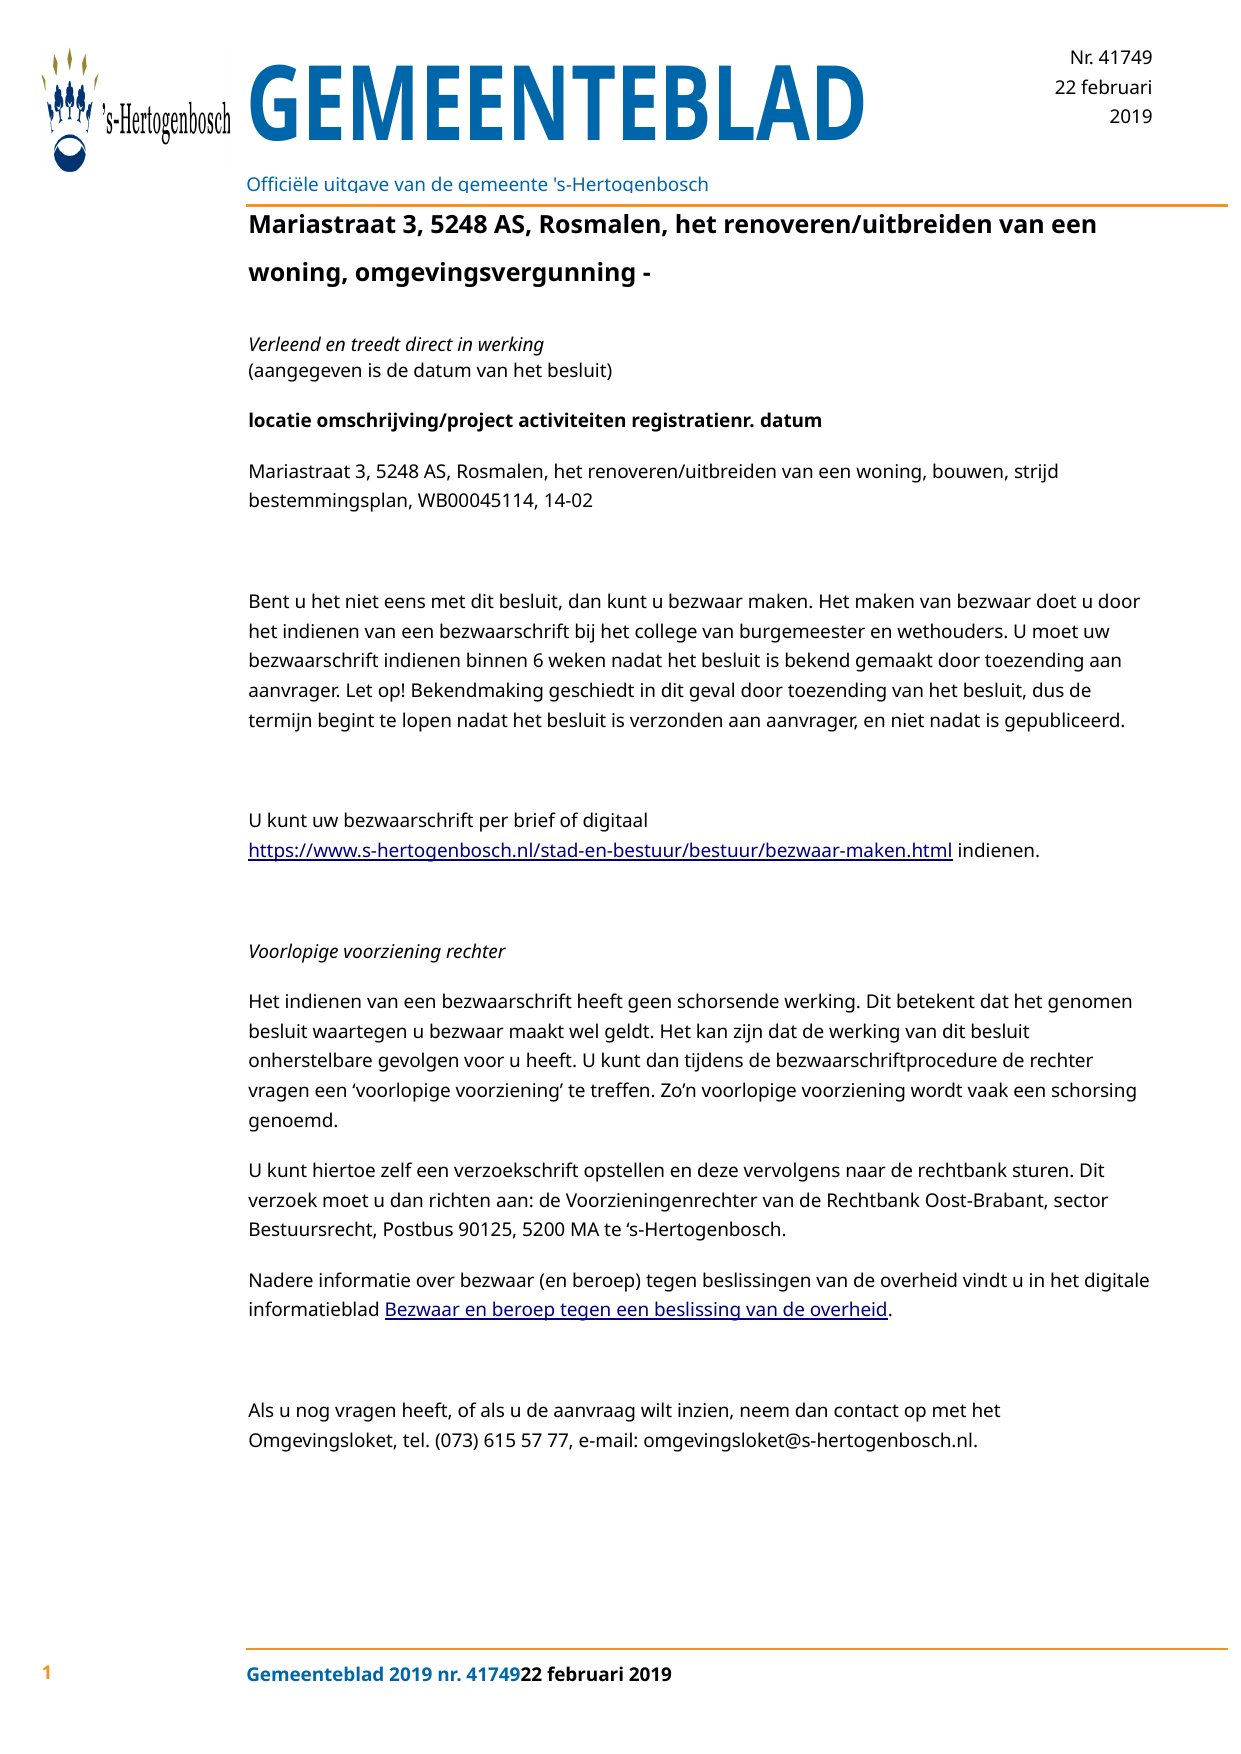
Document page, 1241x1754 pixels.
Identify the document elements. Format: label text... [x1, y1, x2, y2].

text (aangegeven is de datum van het besluit) [248, 357, 1152, 383]
text locatie omschrijving/project activiteiten registratienr. datum [248, 408, 1152, 433]
text Mariastraat 3, 5248 AS, Rosmalen, het renoveren/uitbreiden van een woning, omgevingsvergunning - [248, 207, 1152, 288]
text Bent u het niet eens met dit besluit, dan kunt u bezwaar maken. Het maken van bezwaar doet u door het indienen van een bezwaarschrift bij het college van burgemeester en wethouders. U moet uw bezwaarschrift indienen binnen 6 weken nadat het besluit is bekend gemaakt door toezending aan aanvrager. Let op! Bekendmaking geschiedt in dit geval door toezending van het besluit, dus de termijn begint te lopen nadat het besluit is verzonden aan aanvrager, en niet nadat is gepubliceerd. [248, 588, 1152, 732]
text U kunt hiertoe zelf een verzoekschrift opstellen en deze vervolgens naar de rechtbank sturen. Dit verzoek moet u dan richten aan: de Voorzieningenrechter van de Rechtbank Oost-Brabant, sector Bestuursrecht, Postbus 90125, 5200 MA te ‘s-Hertogenbosch. [248, 1157, 1152, 1242]
text Nadere informatie over bezwaar (en beroep) tegen beslissingen van de overheid vindt u in het digitale informatieblad Bezwaar en beroep tegen een beslissing van de overheid. [248, 1267, 1152, 1322]
text Verleend en treedt direct in werking [248, 331, 1152, 357]
text U kunt uw bezwaarschrift per brief of digitaal https://www.s-hertogenbosch.nl/stad-en-bestuur/bestuur/bezwaar-maken.html indienen. [248, 808, 1152, 863]
picture [41, 47, 231, 172]
text Als u nog vragen heeft, of als u de aanvraag wilt inzien, neem dan contact op met het Omgevingsloket, tel. (073) 615 57 77, e-mail: omgevingsloket@s-hertogenbosch.nl. [248, 1397, 1152, 1452]
text Mariastraat 3, 5248 AS, Rosmalen, het renoveren/uitbreiden van een woning, bouwen, strijd bestemmingsplan, WB00045114, 14-02 [248, 458, 1152, 513]
text Het indienen van een bezwaarschrift heeft geen schorsende werking. Dit betekent dat het genomen besluit waartegen u bezwaar maakt wel geldt. Het kan zijn dat de werking van dit besluit onherstelbare gevolgen voor u heeft. U kunt dan tijdens de bezwaarschriftprocedure de rechter vragen een ‘voorlopige voorziening’ te treffen. Zo’n voorlopige voorziening wordt vaak een schorsing genoemd. [248, 988, 1152, 1132]
text Voorlopige voorziening rechter [248, 938, 1152, 964]
